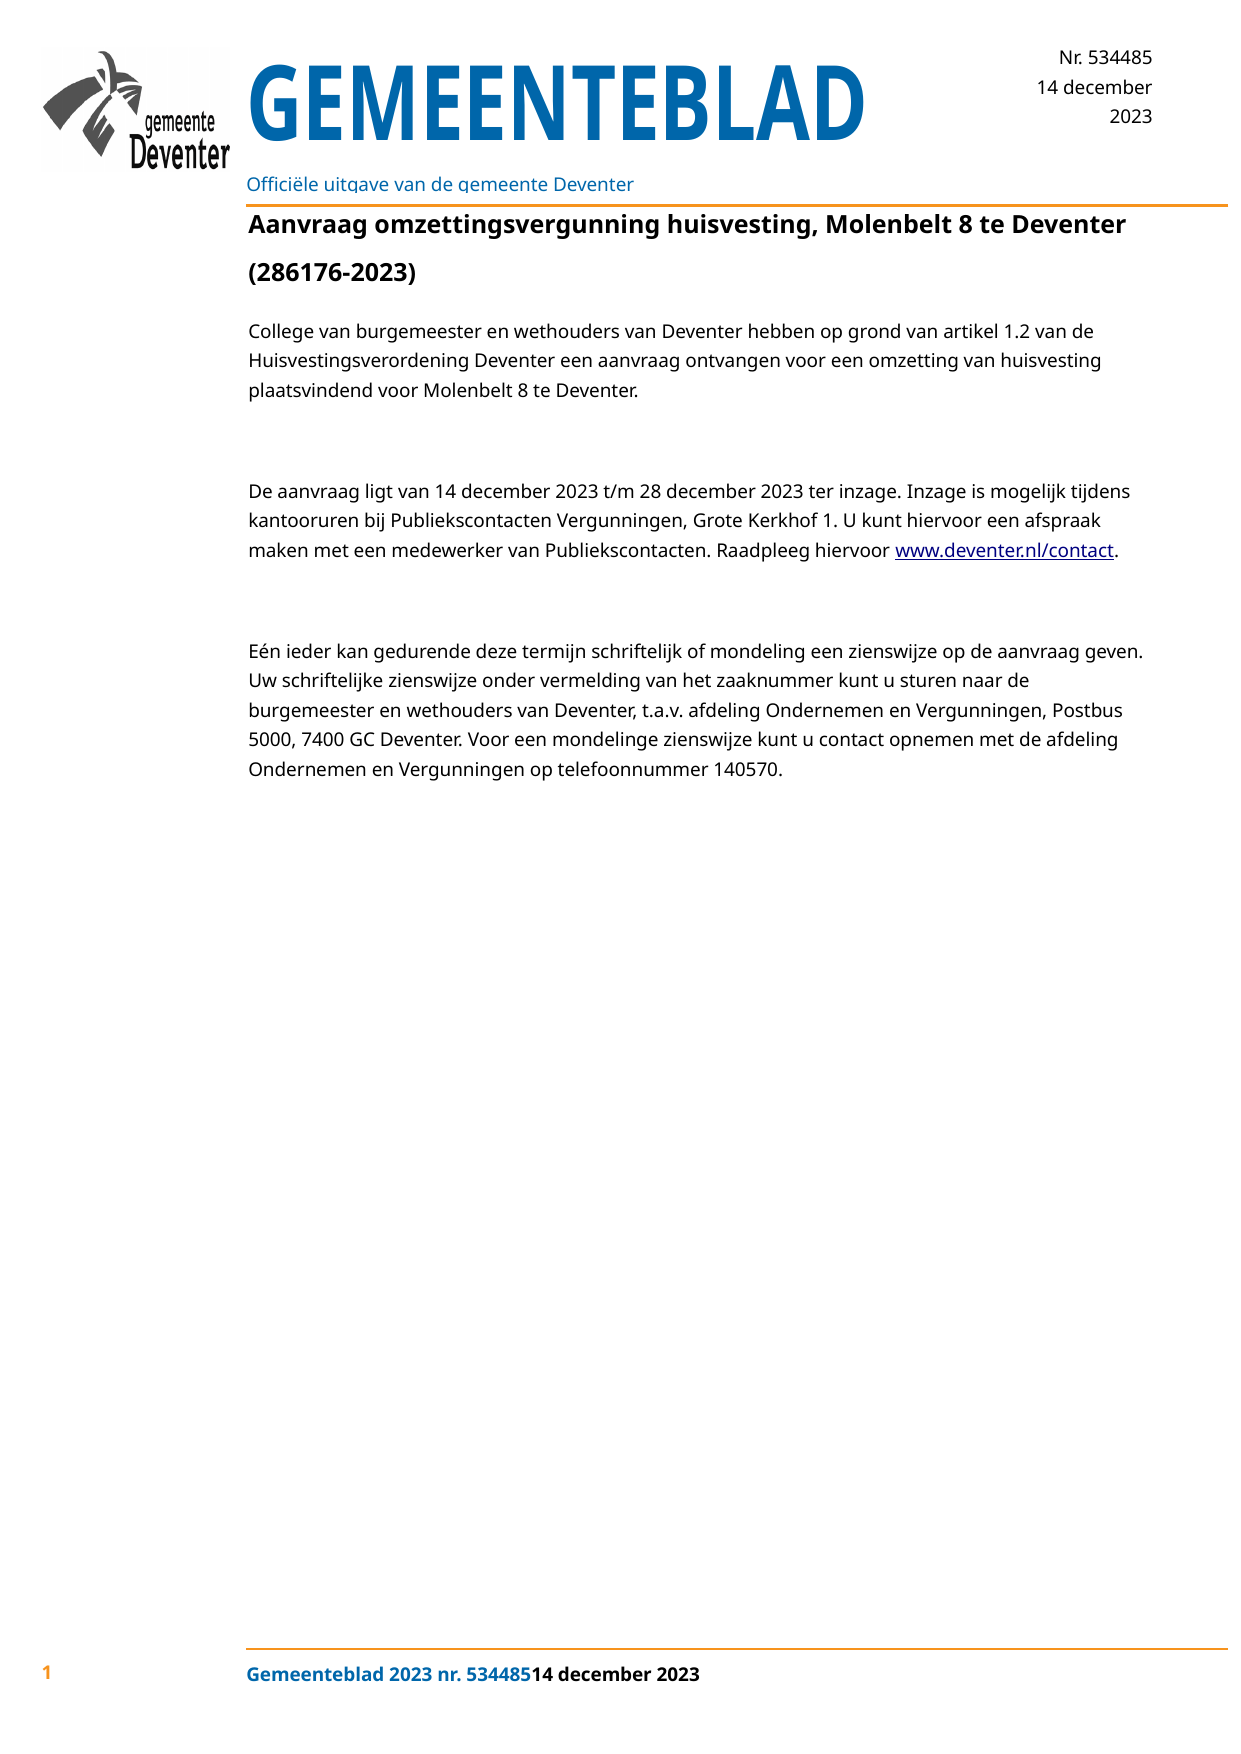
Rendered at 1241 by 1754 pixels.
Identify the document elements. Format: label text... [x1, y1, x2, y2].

picture [41, 47, 231, 172]
text Eén ieder kan gedurende deze termijn schriftelijk of mondeling een zienswijze op de aanvraag geven. Uw schriftelijke zienswijze onder vermelding van het zaaknummer kunt u sturen naar de burgemeester en wethouders van Deventer, t.a.v. afdeling Ondernemen en Vergunningen, Postbus 5000, 7400 GC Deventer. Voor een mondelinge zienswijze kunt u contact opnemen met de afdeling Ondernemen en Vergunningen op telefoonnummer 140570. [248, 638, 1152, 782]
text De aanvraag ligt van 14 december 2023 t/m 28 december 2023 ter inzage. Inzage is mogelijk tijdens kantooruren bij Publiekscontacten Vergunningen, Grote Kerkhof 1. U kunt hiervoor een afspraak maken met een medewerker van Publiekscontacten. Raadpleeg hiervoor www.deventer.nl/contact. [248, 478, 1152, 563]
text College van burgemeester en wethouders van Deventer hebben op grond van artikel 1.2 van de Huisvestingsverordening Deventer een aanvraag ontvangen voor een omzetting van huisvesting plaatsvindend voor Molenbelt 8 te Deventer. [248, 318, 1152, 403]
text Aanvraag omzettingsvergunning huisvesting, Molenbelt 8 te Deventer (286176-2023) [248, 207, 1152, 288]
